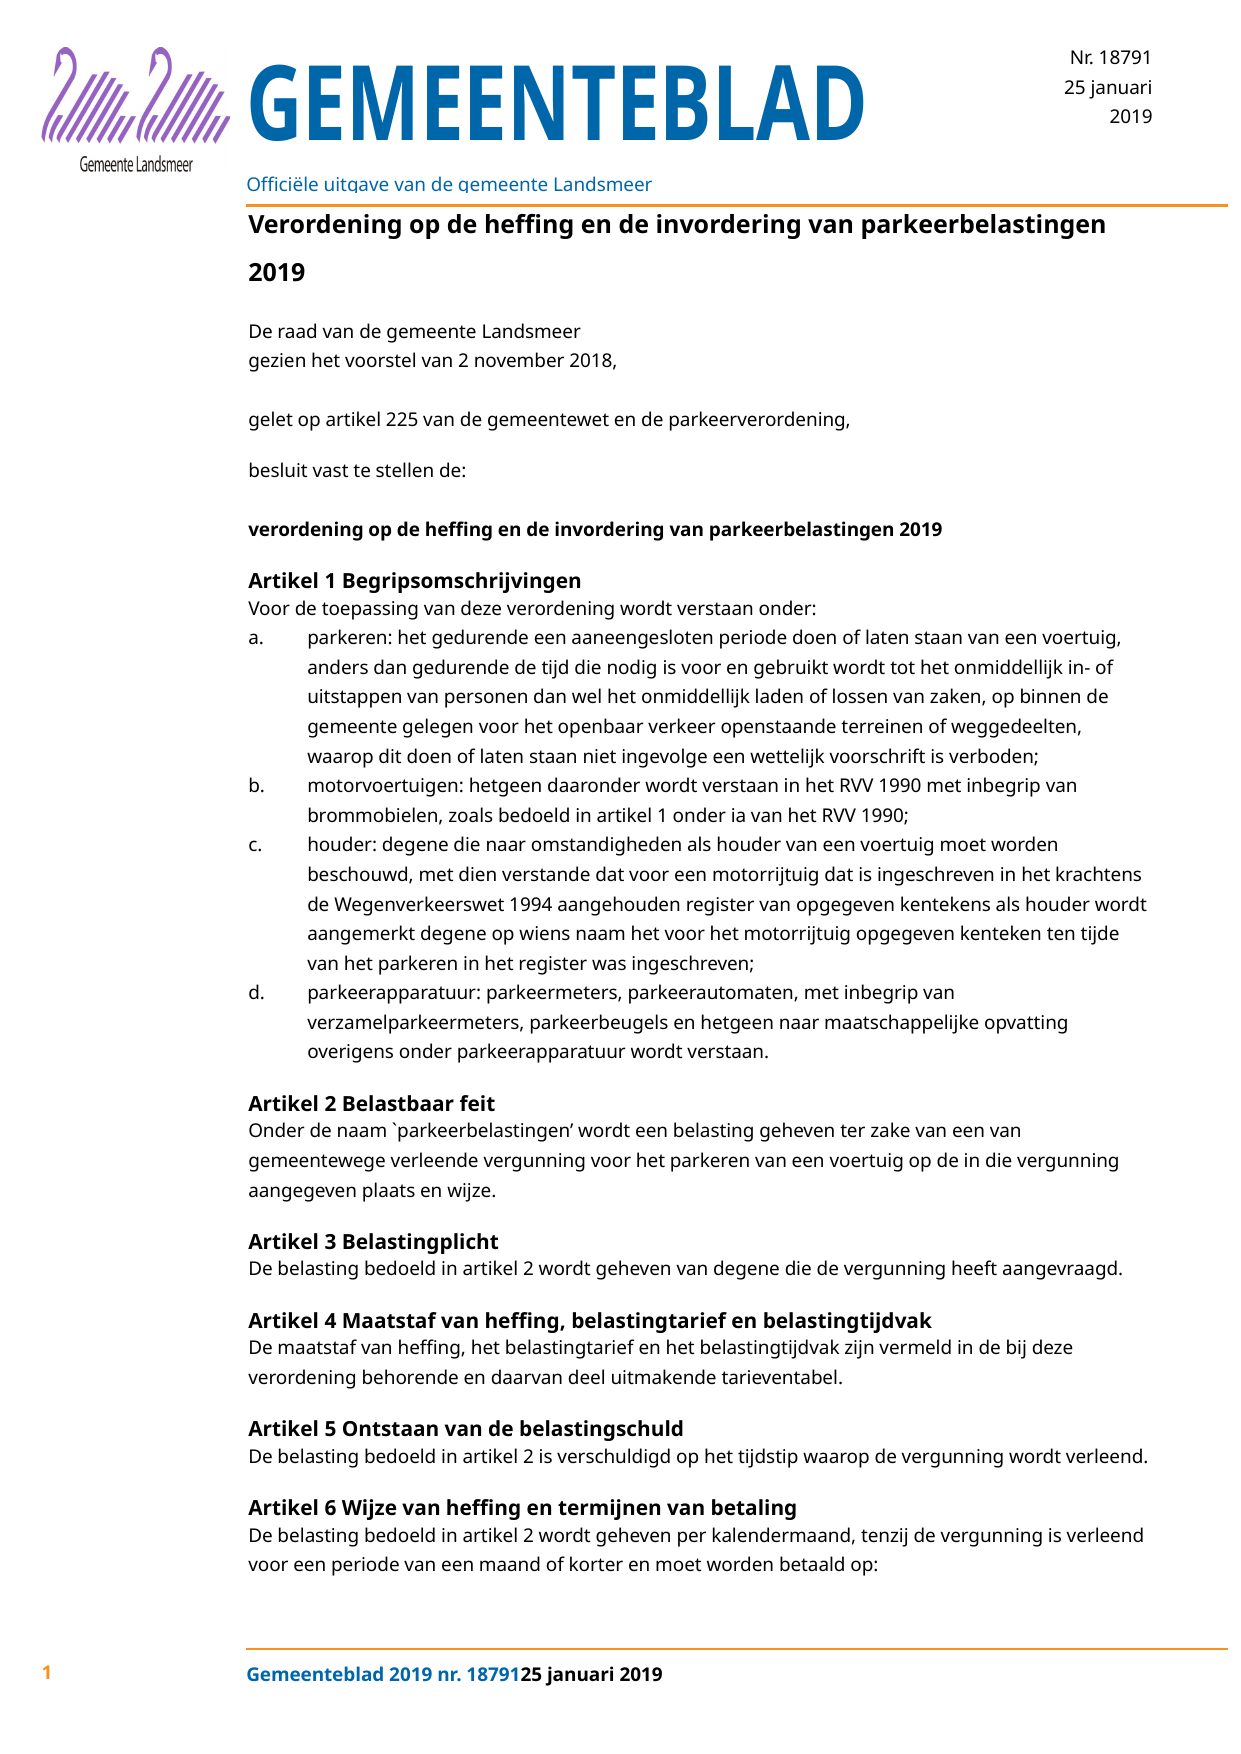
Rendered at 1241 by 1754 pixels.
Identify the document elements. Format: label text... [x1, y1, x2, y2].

text De raad van de gemeente Landsmeer [248, 318, 1152, 344]
picture [41, 47, 231, 172]
text De belasting bedoeld in artikel 2 is verschuldigd op het tijdstip waarop de vergunning wordt verleend. [248, 1443, 1152, 1469]
text Artikel 2 Belastbaar feit [248, 1089, 1152, 1118]
text De belasting bedoeld in artikel 2 wordt geheven per kalendermaand, tenzij de vergunning is verleend voor een periode van een maand of korter en moet worden betaald op: [248, 1522, 1152, 1577]
text verordening op de heffing en de invordering van parkeerbelastingen 2019 [248, 516, 1152, 542]
list parkeren: het gedurende een aaneengesloten periode doen of laten staan van een voertuig, anders dan gedurende de tijd die nodig is voor en gebruikt wordt tot het onmiddellijk in- of uitstappen van personen dan wel het onmiddellijk laden of lossen van zaken, op binnen de gemeente gelegen voor het openbaar verkeer openstaande terreinen of weggedeelten, waarop dit doen of laten staan niet ingevolge een wettelijk voorschrift is verboden; [248, 624, 1152, 769]
text Verordening op de heffing en de invordering van parkeerbelastingen 2019 [248, 207, 1152, 288]
text Onder de naam `parkeerbelastingen’ wordt een belasting geheven ter zake van een van gemeentewege verleende vergunning voor het parkeren van een voertuig op de in die vergunning aangegeven plaats en wijze. [248, 1118, 1152, 1202]
text Artikel 5 Ontstaan van de belastingschuld [248, 1414, 1152, 1443]
list motorvoertuigen: hetgeen daaronder wordt verstaan in het RVV 1990 met inbegrip van brommobielen, zoals bedoeld in artikel 1 onder ia van het RVV 1990; [248, 772, 1152, 828]
text Artikel 3 Belastingplicht [248, 1227, 1152, 1256]
list houder: degene die naar omstandigheden als houder van een voertuig moet worden beschouwd, met dien verstande dat voor een motorrijtuig dat is ingeschreven in het krachtens de Wegenverkeerswet 1994 aangehouden register van opgegeven kentekens als houder wordt aangemerkt degene op wiens naam het voor het motorrijtuig opgegeven kenteken ten tijde van het parkeren in het register was ingeschreven; [248, 832, 1152, 976]
text De maatstaf van heffing, het belastingtarief en het belastingtijdvak zijn vermeld in de bij deze verordening behorende en daarvan deel uitmakende tarieventabel. [248, 1334, 1152, 1390]
text Artikel 4 Maatstaf van heffing, belastingtarief en belastingtijdvak [248, 1306, 1152, 1334]
text De belasting bedoeld in artikel 2 wordt geheven van degene die de vergunning heeft aangevraagd. [248, 1256, 1152, 1281]
text besluit vast te stellen de: [248, 457, 1152, 483]
list parkeerapparatuur: parkeermeters, parkeerautomaten, met inbegrip van verzamelparkeermeters, parkeerbeugels en hetgeen naar maatschappelijke opvatting overigens onder parkeerapparatuur wordt verstaan. [248, 979, 1152, 1064]
text gezien het voorstel van 2 november 2018, [248, 347, 1152, 373]
text Artikel 1 Begripsomschrijvingen [248, 567, 1152, 595]
text gelet op artikel 225 van de gemeentewet en de parkeerverordening, [248, 407, 1152, 432]
text Voor de toepassing van deze verordening wordt verstaan onder: [248, 595, 1152, 621]
text Artikel 6 Wijze van heffing en termijnen van betaling [248, 1493, 1152, 1522]
